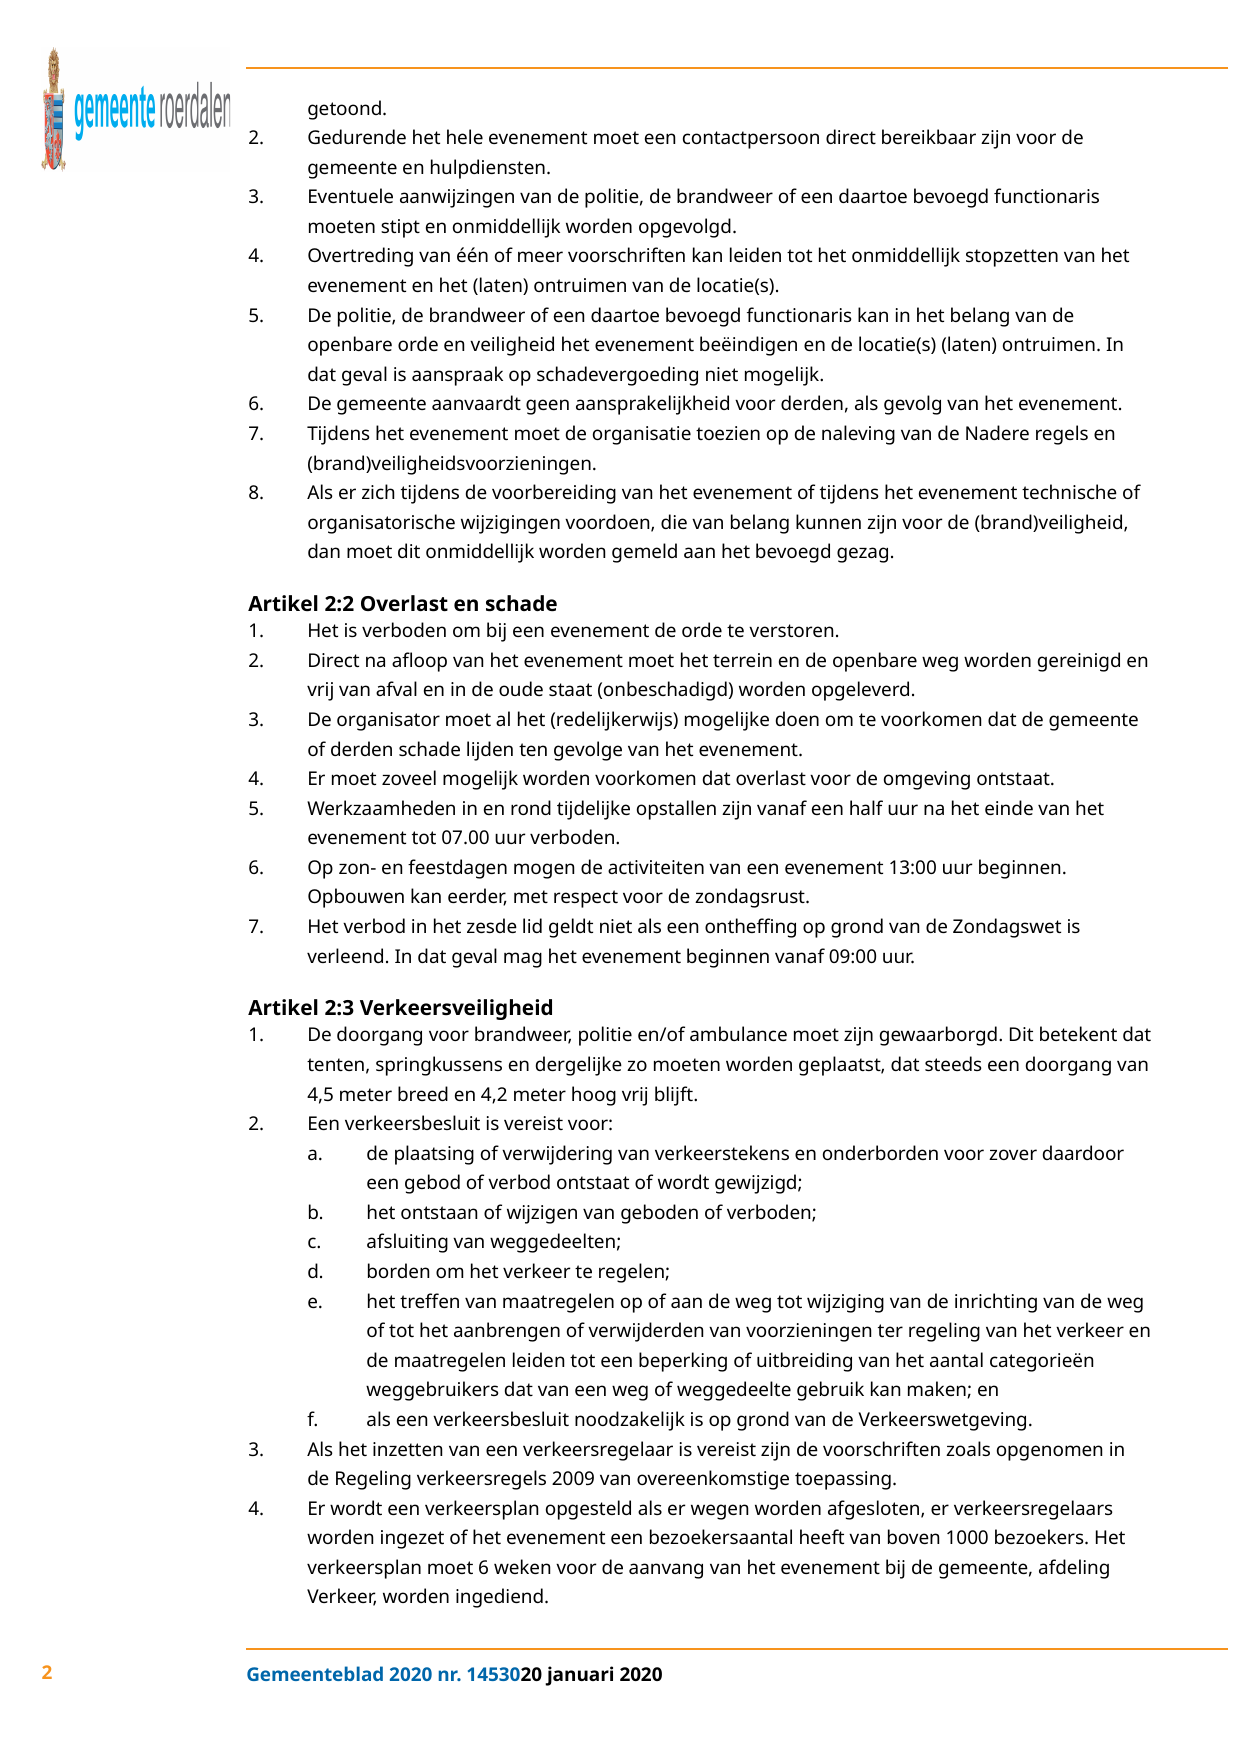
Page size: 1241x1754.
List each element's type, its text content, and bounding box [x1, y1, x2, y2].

list De politie, de brandweer of een daartoe bevoegd functionaris kan in het belang van de openbare orde en veiligheid het evenement beëindigen en de locatie(s) (laten) ontruimen. In dat geval is aanspraak op schadevergoeding niet mogelijk. [248, 302, 1152, 387]
picture [41, 47, 231, 172]
list Er wordt een verkeersplan opgesteld als er wegen worden afgesloten, er verkeersregelaars worden ingezet of het evenement een bezoekersaantal heeft van boven 1000 bezoekers. Het verkeersplan moet 6 weken voor de aanvang van het evenement bij de gemeente, afdeling Verkeer, worden ingediend. [248, 1495, 1152, 1609]
text Artikel 2:2 Overlast en schade [248, 589, 1152, 617]
list Gedurende het hele evenement moet een contactpersoon direct bereikbaar zijn voor de gemeente en hulpdiensten. [248, 124, 1152, 180]
text Artikel 2:3 Verkeersveiligheid [248, 993, 1152, 1022]
list Als het inzetten van een verkeersregelaar is vereist zijn de voorschriften zoals opgenomen in de Regeling verkeersregels 2009 van overeenkomstige toepassing. [248, 1436, 1152, 1491]
list De organisator moet al het (redelijkerwijs) mogelijke doen om te voorkomen dat de gemeente of derden schade lijden ten gevolge van het evenement. [248, 706, 1152, 761]
list Eventuele aanwijzingen van de politie, de brandweer of een daartoe bevoegd functionaris moeten stipt en onmiddellijk worden opgevolgd. [248, 183, 1152, 239]
list de plaatsing of verwijdering van verkeerstekens en onderborden voor zover daardoor een gebod of verbod ontstaat of wordt gewijzigd; [307, 1140, 1152, 1195]
list Als er zich tijdens de voorbereiding van het evenement of tijdens het evenement technische of organisatorische wijzigingen voordoen, die van belang kunnen zijn voor de (brand)veiligheid, dan moet dit onmiddellijk worden gemeld aan het bevoegd gezag. [248, 479, 1152, 564]
list het ontstaan of wijzigen van geboden of verboden; [307, 1199, 1152, 1225]
list Er moet zoveel mogelijk worden voorkomen dat overlast voor de omgeving ontstaat. [248, 765, 1152, 791]
list Tijdens het evenement moet de organisatie toezien op de naleving van de Nadere regels en (brand)veiligheidsvoorzieningen. [248, 420, 1152, 476]
list Op zon- en feestdagen mogen de activiteiten van een evenement 13:00 uur beginnen. Opbouwen kan eerder, met respect voor de zondagsrust. [248, 854, 1152, 909]
list Een verkeersbesluit is vereist voor: [248, 1110, 1152, 1136]
list Het is verboden om bij een evenement de orde te verstoren. [248, 617, 1152, 643]
list afsluiting van weggedeelten; [307, 1229, 1152, 1254]
list Direct na afloop van het evenement moet het terrein en de openbare weg worden gereinigd en vrij van afval en in de oude staat (onbeschadigd) worden opgeleverd. [248, 647, 1152, 702]
list Het verbod in het zesde lid geldt niet als een ontheffing op grond van de Zondagswet is verleend. In dat geval mag het evenement beginnen vanaf 09:00 uur. [248, 913, 1152, 968]
list Werkzaamheden in en rond tijdelijke opstallen zijn vanaf een half uur na het einde van het evenement tot 07.00 uur verboden. [248, 795, 1152, 850]
list getoond. [248, 95, 1152, 121]
list De gemeente aanvaardt geen aansprakelijkheid voor derden, als gevolg van het evenement. [248, 391, 1152, 416]
list Overtreding van één of meer voorschriften kan leiden tot het onmiddellijk stopzetten van het evenement en het (laten) ontruimen van de locatie(s). [248, 243, 1152, 298]
list het treffen van maatregelen op of aan de weg tot wijziging van de inrichting van de weg of tot het aanbrengen of verwijderden van voorzieningen ter regeling van het verkeer en de maatregelen leiden tot een beperking of uitbreiding van het aantal categorieën weggebruikers dat van een weg of weggedeelte gebruik kan maken; en [307, 1288, 1152, 1402]
list borden om het verkeer te regelen; [307, 1258, 1152, 1284]
list De doorgang voor brandweer, politie en/of ambulance moet zijn gewaarborgd. Dit betekent dat tenten, springkussens en dergelijke zo moeten worden geplaatst, dat steeds een doorgang van 4,5 meter breed en 4,2 meter hoog vrij blijft. [248, 1022, 1152, 1107]
list als een verkeersbesluit noodzakelijk is op grond van de Verkeerswetgeving. [307, 1406, 1152, 1432]
